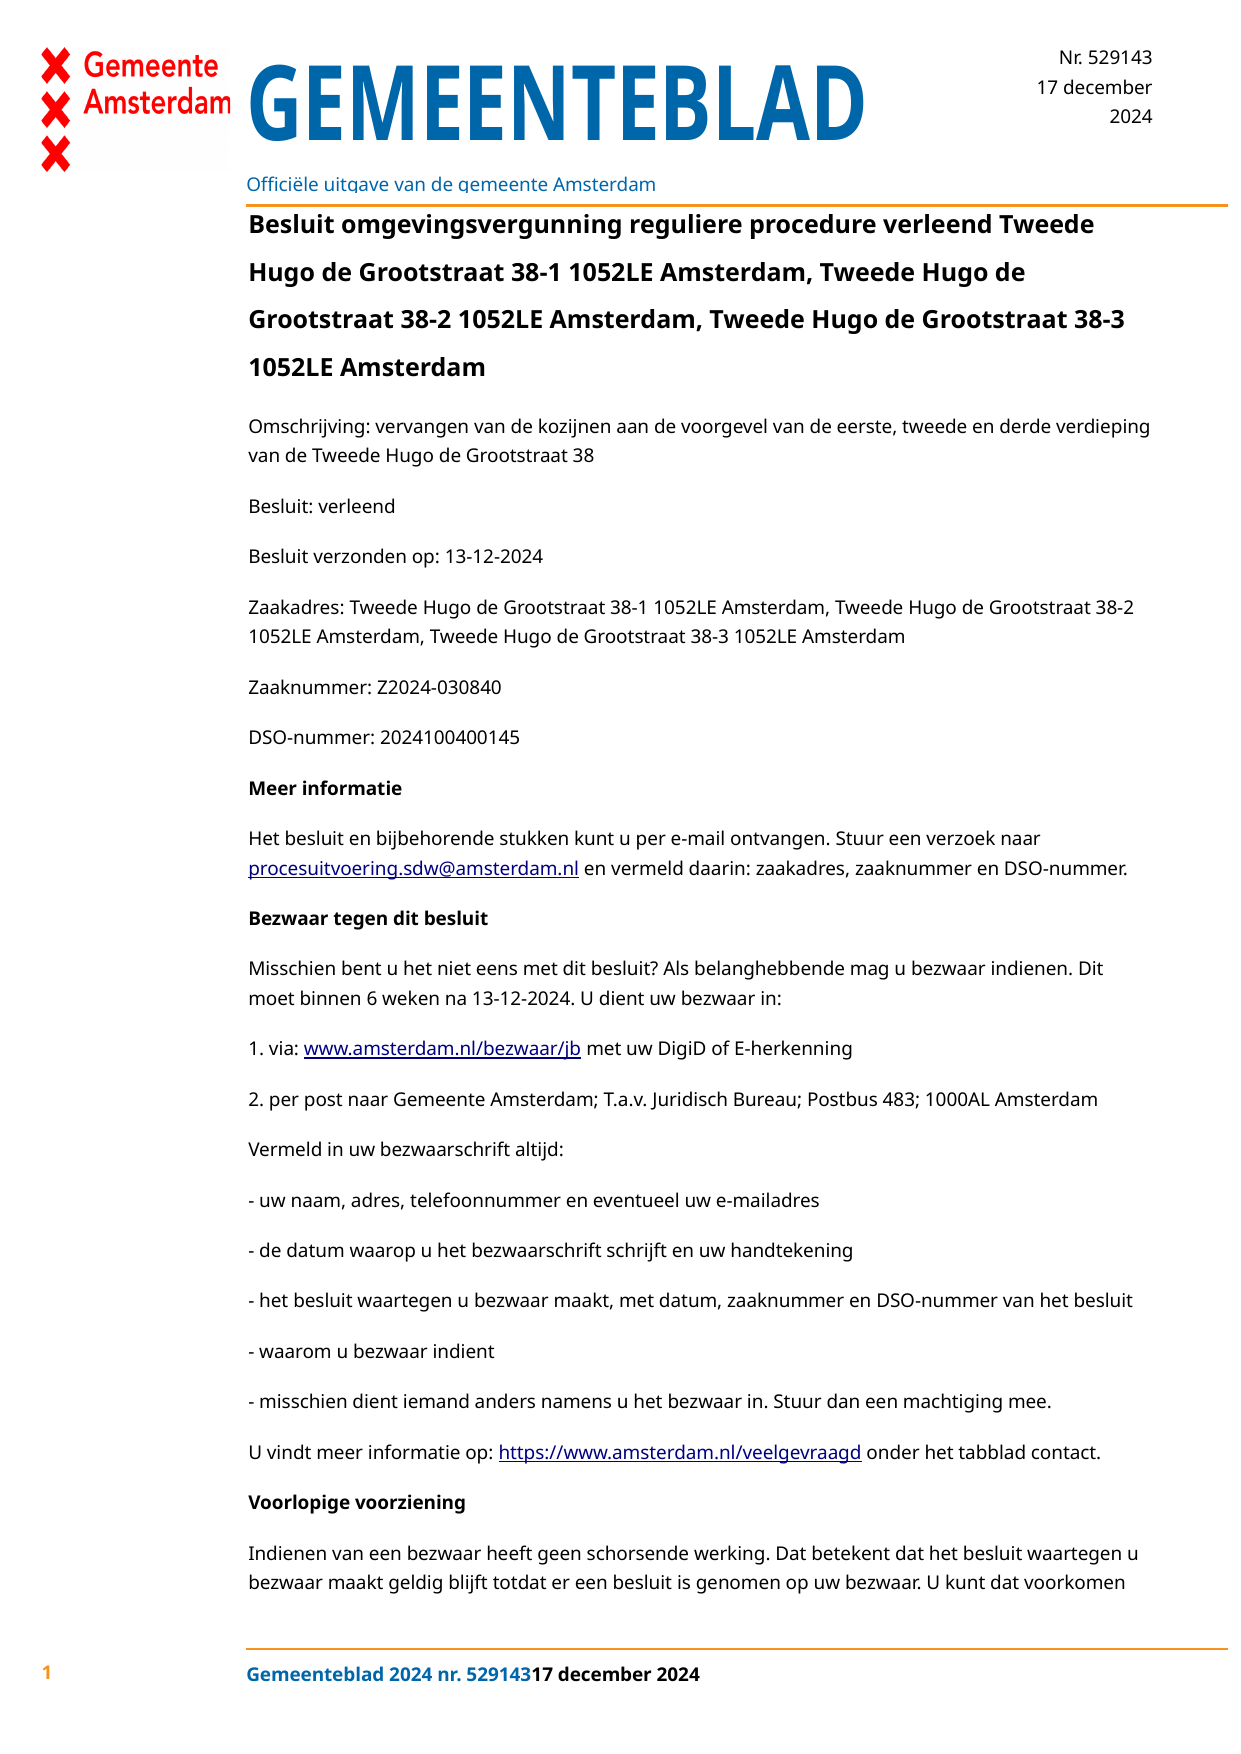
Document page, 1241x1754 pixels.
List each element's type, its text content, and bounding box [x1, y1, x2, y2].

text - misschien dient iemand anders namens u het bezwaar in. Stuur dan een machtiging mee. [248, 1388, 1152, 1414]
text Besluit: verleend [248, 493, 1152, 519]
text 2. per post naar Gemeente Amsterdam; T.a.v. Juridisch Bureau; Postbus 483; 1000AL Amsterdam [248, 1086, 1152, 1112]
text Zaaknummer: Z2024-030840 [248, 674, 1152, 700]
text Bezwaar tegen dit besluit [248, 905, 1152, 931]
text Meer informatie [248, 775, 1152, 801]
text Indienen van een bezwaar heeft geen schorsende werking. Dat betekent dat het besluit waartegen u bezwaar maakt geldig blijft totdat er een besluit is genomen op uw bezwaar. U kunt dat voorkomen [248, 1540, 1152, 1595]
text - uw naam, adres, telefoonnummer en eventueel uw e-mailadres [248, 1187, 1152, 1213]
text - de datum waarop u het bezwaarschrift schrijft en uw handtekening [248, 1237, 1152, 1263]
text Besluit omgevingsvergunning reguliere procedure verleend Tweede Hugo de Grootstraat 38-1 1052LE Amsterdam, Tweede Hugo de Grootstraat 38-2 1052LE Amsterdam, Tweede Hugo de Grootstraat 38-3 1052LE Amsterdam [248, 207, 1152, 384]
text - het besluit waartegen u bezwaar maakt, met datum, zaaknummer en DSO-nummer van het besluit [248, 1288, 1152, 1313]
text Het besluit en bijbehorende stukken kunt u per e-mail ontvangen. Stuur een verzoek naar procesuitvoering.sdw@amsterdam.nl en vermeld daarin: zaakadres, zaaknummer en DSO-nummer. [248, 825, 1152, 881]
text - waarom u bezwaar indient [248, 1338, 1152, 1364]
text Vermeld in uw bezwaarschrift altijd: [248, 1136, 1152, 1162]
picture [41, 47, 231, 172]
text Zaakadres: Tweede Hugo de Grootstraat 38-1 1052LE Amsterdam, Tweede Hugo de Grootstraat 38-2 1052LE Amsterdam, Tweede Hugo de Grootstraat 38-3 1052LE Amsterdam [248, 594, 1152, 649]
text Besluit verzonden op: 13-12-2024 [248, 543, 1152, 569]
text Omschrijving: vervangen van de kozijnen aan de voorgevel van de eerste, tweede en derde verdieping van de Tweede Hugo de Grootstraat 38 [248, 413, 1152, 468]
text 1. via: www.amsterdam.nl/bezwaar/jb met uw DigiD of E-herkenning [248, 1036, 1152, 1061]
text DSO-nummer: 2024100400145 [248, 724, 1152, 750]
text Voorlopige voorziening [248, 1489, 1152, 1515]
text Misschien bent u het niet eens met dit besluit? Als belanghebbende mag u bezwaar indienen. Dit moet binnen 6 weken na 13-12-2024. U dient uw bezwaar in: [248, 956, 1152, 1011]
text U vindt meer informatie op: https://www.amsterdam.nl/veelgevraagd onder het tabblad contact. [248, 1439, 1152, 1465]
